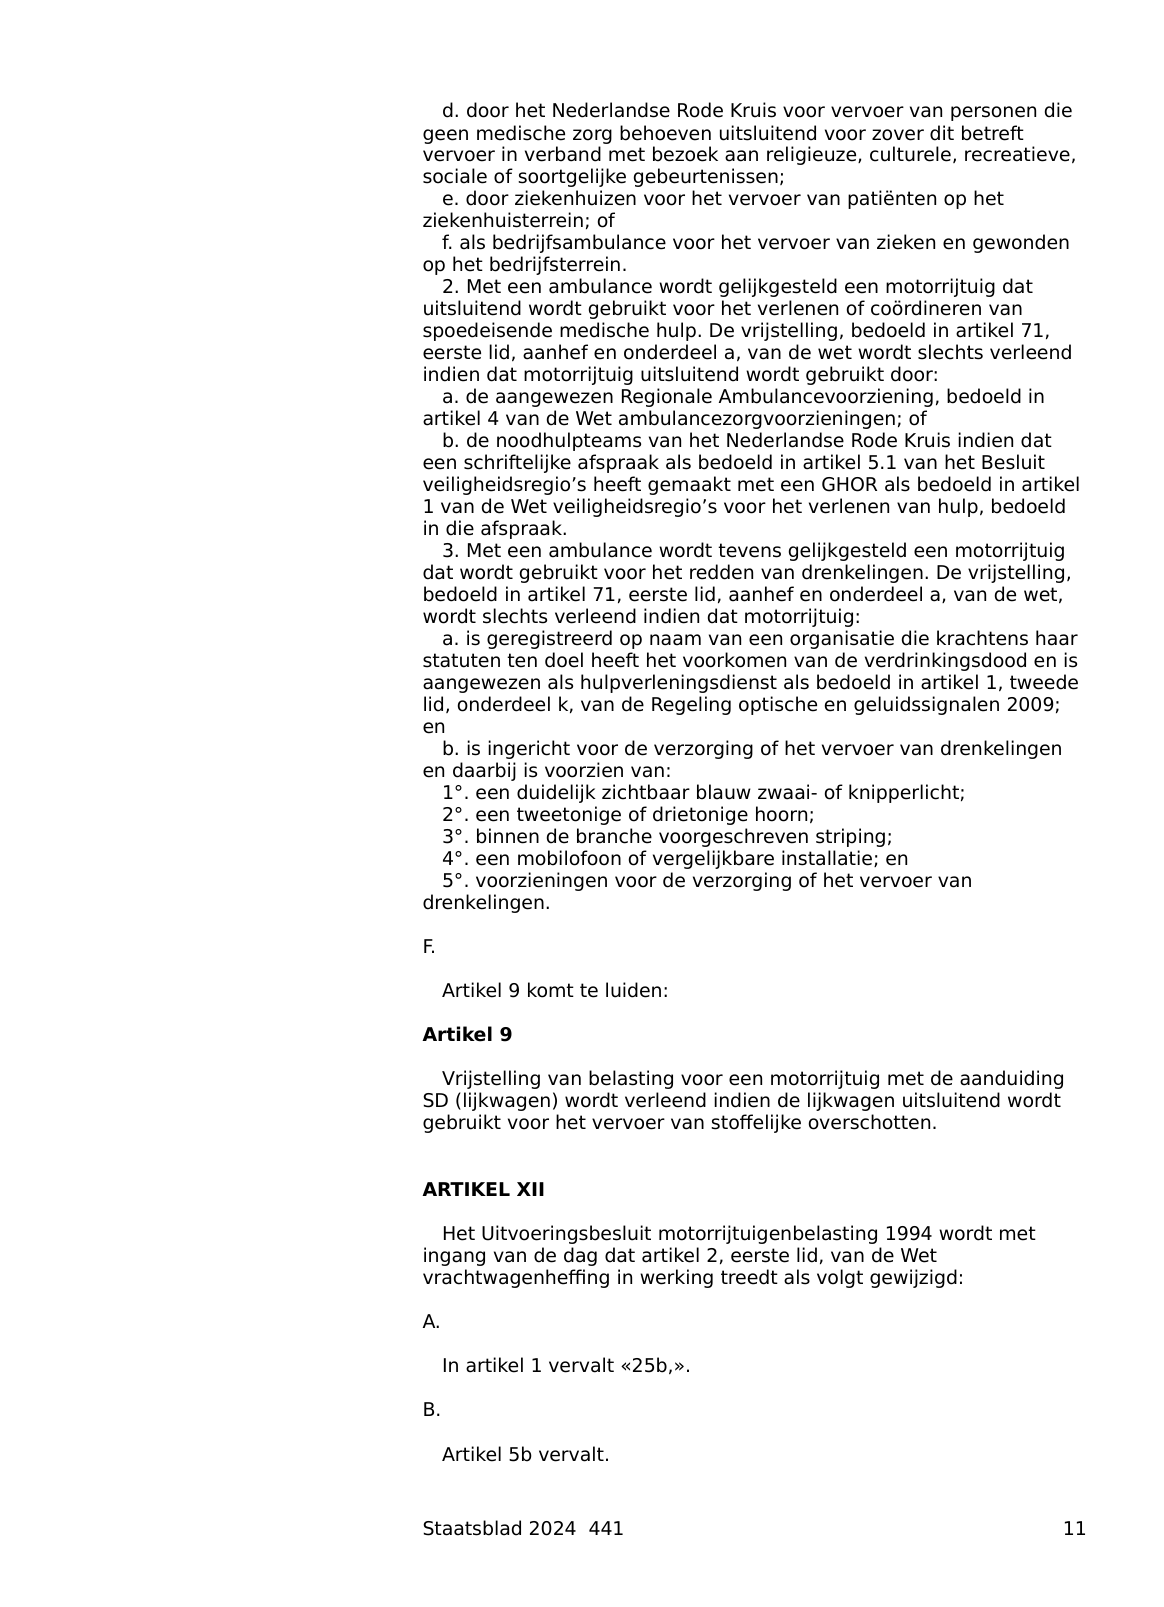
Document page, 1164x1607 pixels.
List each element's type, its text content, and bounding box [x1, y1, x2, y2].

text Artikel 5b vervalt. [422, 1443, 1087, 1465]
text 1°. een duidelijk zichtbaar blauw zwaai- of knipperlicht; [422, 782, 1087, 804]
text F. [422, 936, 1087, 958]
subtitle ARTIKEL XII [422, 1179, 1087, 1201]
text In artikel 1 vervalt «25b,». [422, 1355, 1087, 1377]
text 3°. binnen de branche voorgeschreven striping; [422, 826, 1087, 848]
text A. [422, 1311, 1087, 1333]
text b. de noodhulpteams van het Nederlandse Rode Kruis indien dat een schriftelijke afspraak als bedoeld in artikel 5.1 van het Besluit veiligheidsregio’s heeft gemaakt met een GHOR als bedoeld in artikel 1 van de Wet veiligheidsregio’s voor het verlenen van hulp, bedoeld in die afspraak. [422, 430, 1087, 540]
text Vrijstelling van belasting voor een motorrijtuig met de aanduiding SD (lijkwagen) wordt verleend indien de lijkwagen uitsluitend wordt gebruikt voor het vervoer van stoffelijke overschotten. [422, 1068, 1087, 1134]
text 4°. een mobilofoon of vergelijkbare installatie; en [422, 848, 1087, 870]
text Het Uitvoeringsbesluit motorrijtuigenbelasting 1994 wordt met ingang van de dag dat artikel 2, eerste lid, van de Wet vrachtwagenheffing in werking treedt als volgt gewijzigd: [422, 1223, 1087, 1289]
text B. [422, 1399, 1087, 1421]
text Artikel 9 komt te luiden: [422, 980, 1087, 1002]
text 2. Met een ambulance wordt gelijkgesteld een motorrijtuig dat uitsluitend wordt gebruikt voor het verlenen of coördineren van spoedeisende medische hulp. De vrijstelling, bedoeld in artikel 71, eerste lid, aanhef en onderdeel a, van de wet wordt slechts verleend indien dat motorrijtuig uitsluitend wordt gebruikt door: [422, 276, 1087, 386]
text a. is geregistreerd op naam van een organisatie die krachtens haar statuten ten doel heeft het voorkomen van de verdrinkingsdood en is aangewezen als hulpverleningsdienst als bedoeld in artikel 1, tweede lid, onderdeel k, van de Regeling optische en geluidssignalen 2009; en [422, 628, 1087, 738]
text e. door ziekenhuizen voor het vervoer van patiënten op het ziekenhuisterrein; of [422, 188, 1087, 232]
subtitle Artikel 9 [422, 1024, 1087, 1046]
text 3. Met een ambulance wordt tevens gelijkgesteld een motorrijtuig dat wordt gebruikt voor het redden van drenkelingen. De vrijstelling, bedoeld in artikel 71, eerste lid, aanhef en onderdeel a, van de wet, wordt slechts verleend indien dat motorrijtuig: [422, 540, 1087, 628]
text a. de aangewezen Regionale Ambulancevoorziening, bedoeld in artikel 4 van de Wet ambulancezorgvoorzieningen; of [422, 386, 1087, 430]
text f. als bedrijfsambulance voor het vervoer van zieken en gewonden op het bedrijfsterrein. [422, 232, 1087, 276]
text b. is ingericht voor de verzorging of het vervoer van drenkelingen en daarbij is voorzien van: [422, 738, 1087, 782]
text d. door het Nederlandse Rode Kruis voor vervoer van personen die geen medische zorg behoeven uitsluitend voor zover dit betreft vervoer in verband met bezoek aan religieuze, culturele, recreatieve, sociale of soortgelijke gebeurtenissen; [422, 100, 1087, 188]
text 2°. een tweetonige of drietonige hoorn; [422, 804, 1087, 826]
text 5°. voorzieningen voor de verzorging of het vervoer van drenkelingen. [422, 870, 1087, 914]
